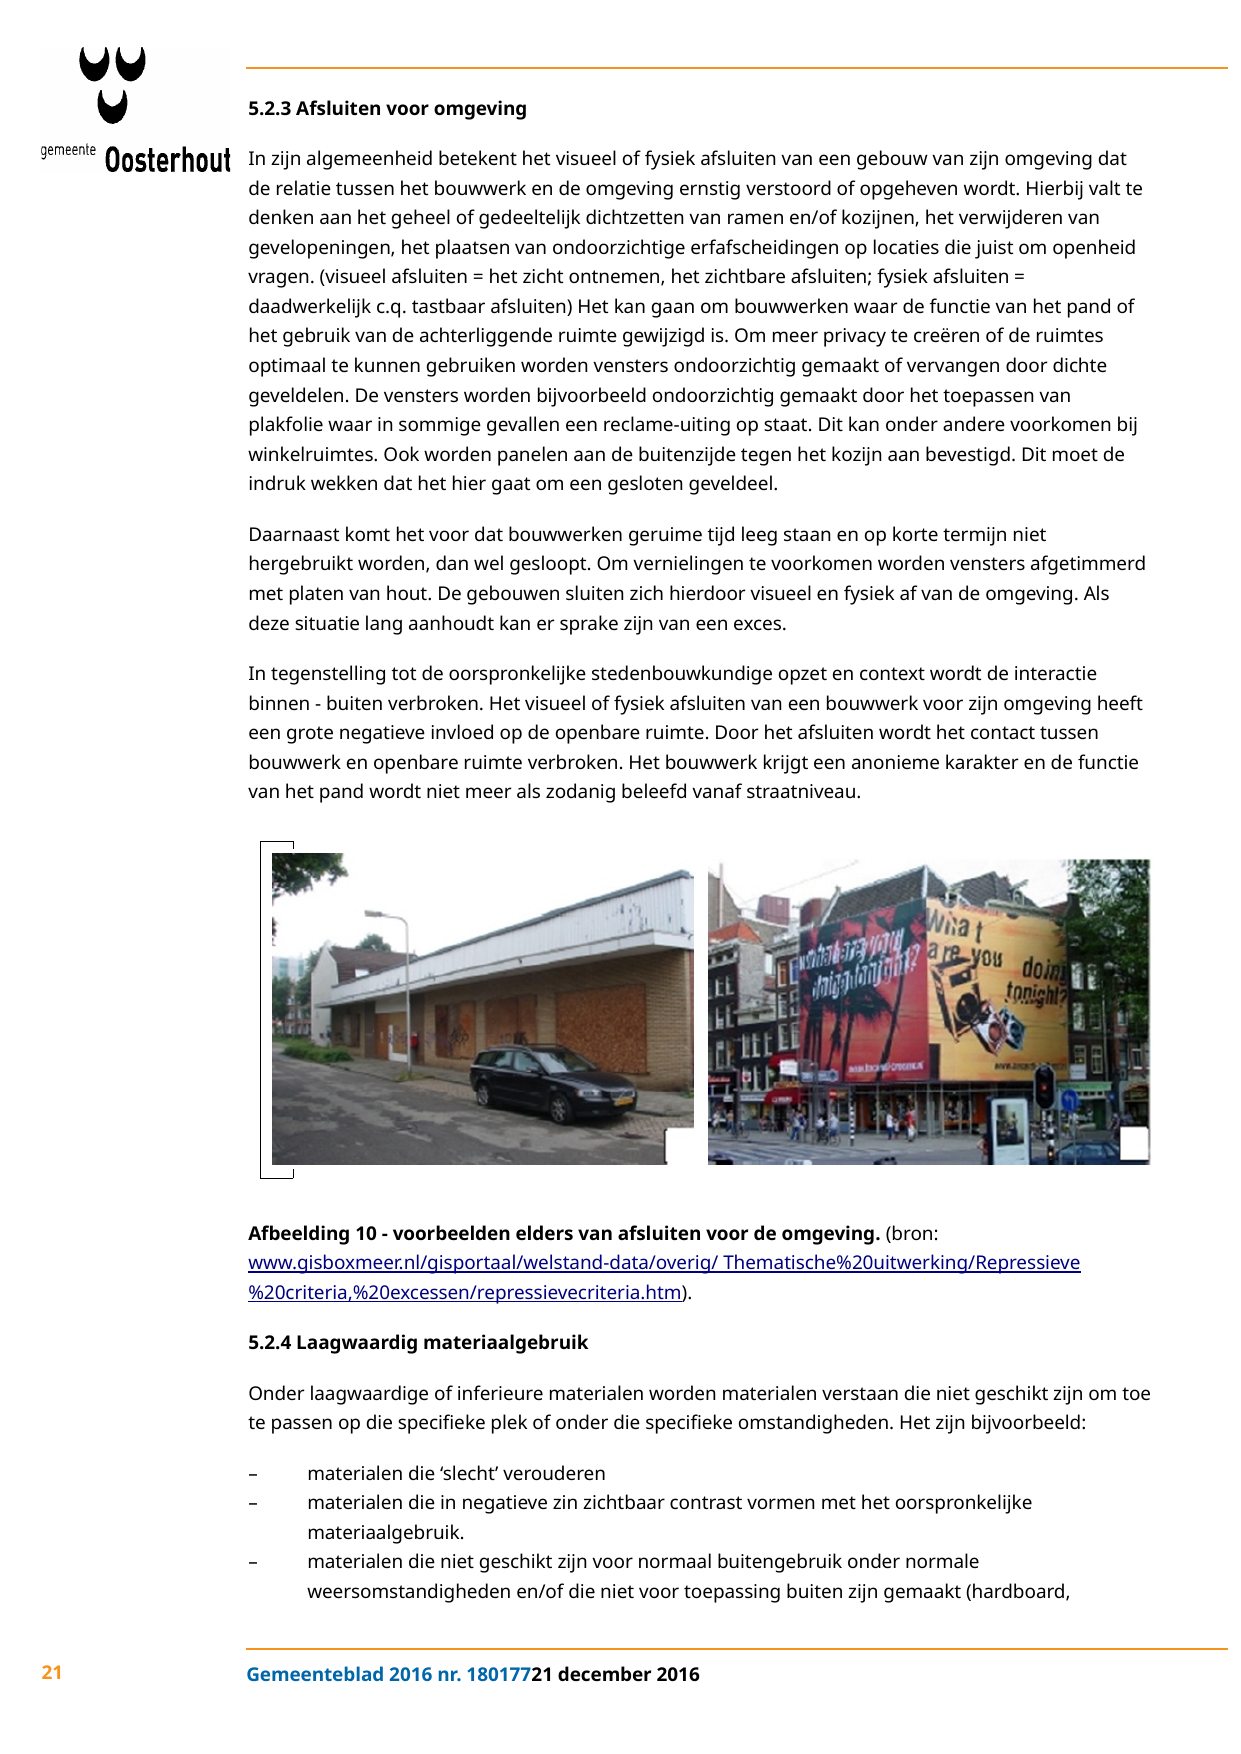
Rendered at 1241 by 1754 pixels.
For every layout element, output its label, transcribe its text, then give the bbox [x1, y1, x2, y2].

text In tegenstelling tot de oorspronkelijke stedenbouwkundige opzet en context wordt de interactie binnen - buiten verbroken. Het visueel of fysiek afsluiten van een bouwwerk voor zijn omgeving heeft een grote negatieve invloed op de openbare ruimte. Door het afsluiten wordt het contact tussen bouwwerk en openbare ruimte verbroken. Het bouwwerk krijgt een anonieme karakter en de functie van het pand wordt niet meer als zodanig beleefd vanaf straatniveau. [248, 660, 1152, 804]
picture [268, 849, 1155, 1169]
text Daarnaast komt het voor dat bouwwerken geruime tijd leeg staan en op korte termijn niet hergebruikt worden, dan wel gesloopt. Om vernielingen te voorkomen worden vensters afgetimmerd met platen van hout. De gebouwen sluiten zich hierdoor visueel en fysiek af van de omgeving. Als deze situatie lang aanhoudt kan er sprake zijn van een exces. [248, 521, 1152, 636]
text 5.2.4 Laagwaardig materiaalgebruik [248, 1329, 1152, 1355]
list materialen die niet geschikt zijn voor normaal buitengebruik onder normale weersomstandigheden en/of die niet voor toepassing buiten zijn gemaakt (hardboard, [248, 1548, 1152, 1604]
picture [41, 47, 231, 172]
text Onder laagwaardige of inferieure materialen worden materialen verstaan die niet geschikt zijn om toe te passen op die specifieke plek of onder die specifieke omstandigheden. Het zijn bijvoorbeeld: [248, 1380, 1152, 1435]
text Afbeelding 10 - voorbeelden elders van afsluiten voor de omgeving. (bron: www.gisboxmeer.nl/gisportaal/welstand-data/overig/ Thematische%20uitwerking/Repressieve%20criteria,%20excessen/repressievecriteria.htm). [248, 1220, 1152, 1305]
text 5.2.3 Afsluiten voor omgeving [248, 95, 1152, 121]
list materialen die ‘slecht’ verouderen [248, 1460, 1152, 1486]
text In zijn algemeenheid betekent het visueel of fysiek afsluiten van een gebouw van zijn omgeving dat de relatie tussen het bouwwerk en de omgeving ernstig verstoord of opgeheven wordt. Hierbij valt te denken aan het geheel of gedeeltelijk dichtzetten van ramen en/of kozijnen, het verwijderen van gevelopeningen, het plaatsen van ondoorzichtige erfafscheidingen op locaties die juist om openheid vragen. (visueel afsluiten = het zicht ontnemen, het zichtbare afsluiten; fysiek afsluiten = daadwerkelijk c.q. tastbaar afsluiten) Het kan gaan om bouwwerken waar de functie van het pand of het gebruik van de achterliggende ruimte gewijzigd is. Om meer privacy te creëren of de ruimtes optimaal te kunnen gebruiken worden vensters ondoorzichtig gemaakt of vervangen door dichte geveldelen. De vensters worden bijvoorbeeld ondoorzichtig gemaakt door het toepassen van plakfolie waar in sommige gevallen een reclame-uiting op staat. Dit kan onder andere voorkomen bij winkelruimtes. Ook worden panelen aan de buitenzijde tegen het kozijn aan bevestigd. Dit moet de indruk wekken dat het hier gaat om een gesloten geveldeel. [248, 145, 1152, 496]
list materialen die in negatieve zin zichtbaar contrast vormen met het oorspronkelijke materiaalgebruik. [248, 1489, 1152, 1545]
